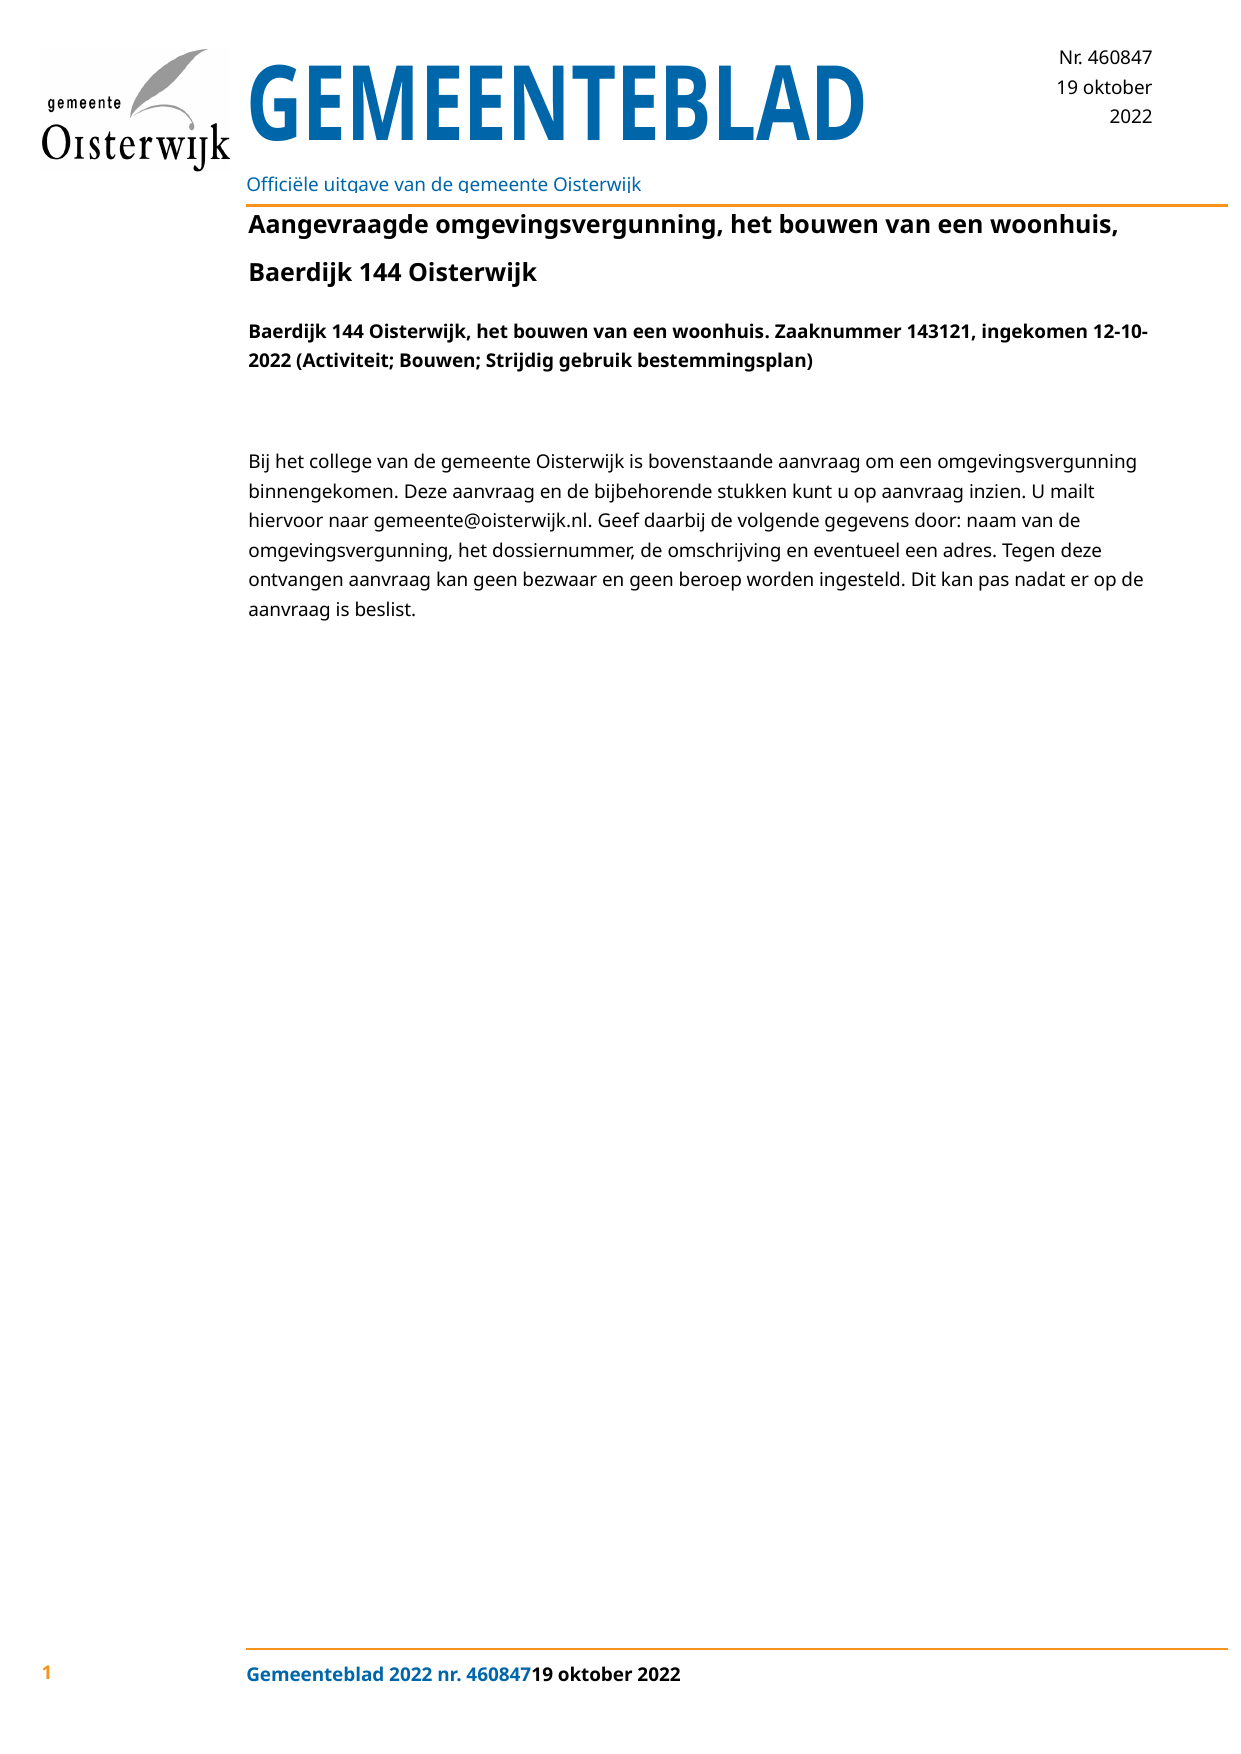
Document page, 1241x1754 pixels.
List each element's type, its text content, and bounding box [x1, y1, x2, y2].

text Aangevraagde omgevingsvergunning, het bouwen van een woonhuis, Baerdijk 144 Oisterwijk [248, 207, 1152, 288]
picture [41, 47, 231, 172]
text Bij het college van de gemeente Oisterwijk is bovenstaande aanvraag om een omgevingsvergunning binnengekomen. Deze aanvraag en de bijbehorende stukken kunt u op aanvraag inzien. U mailt hiervoor naar gemeente@oisterwijk.nl. Geef daarbij de volgende gegevens door: naam van de omgevingsvergunning, het dossiernummer, de omschrijving en eventueel een adres. Tegen deze ontvangen aanvraag kan geen bezwaar en geen beroep worden ingesteld. Dit kan pas nadat er op de aanvraag is beslist. [248, 448, 1152, 622]
text Baerdijk 144 Oisterwijk, het bouwen van een woonhuis. Zaaknummer 143121, ingekomen 12-10-2022 (Activiteit; Bouwen; Strijdig gebruik bestemmingsplan) [248, 318, 1152, 373]
